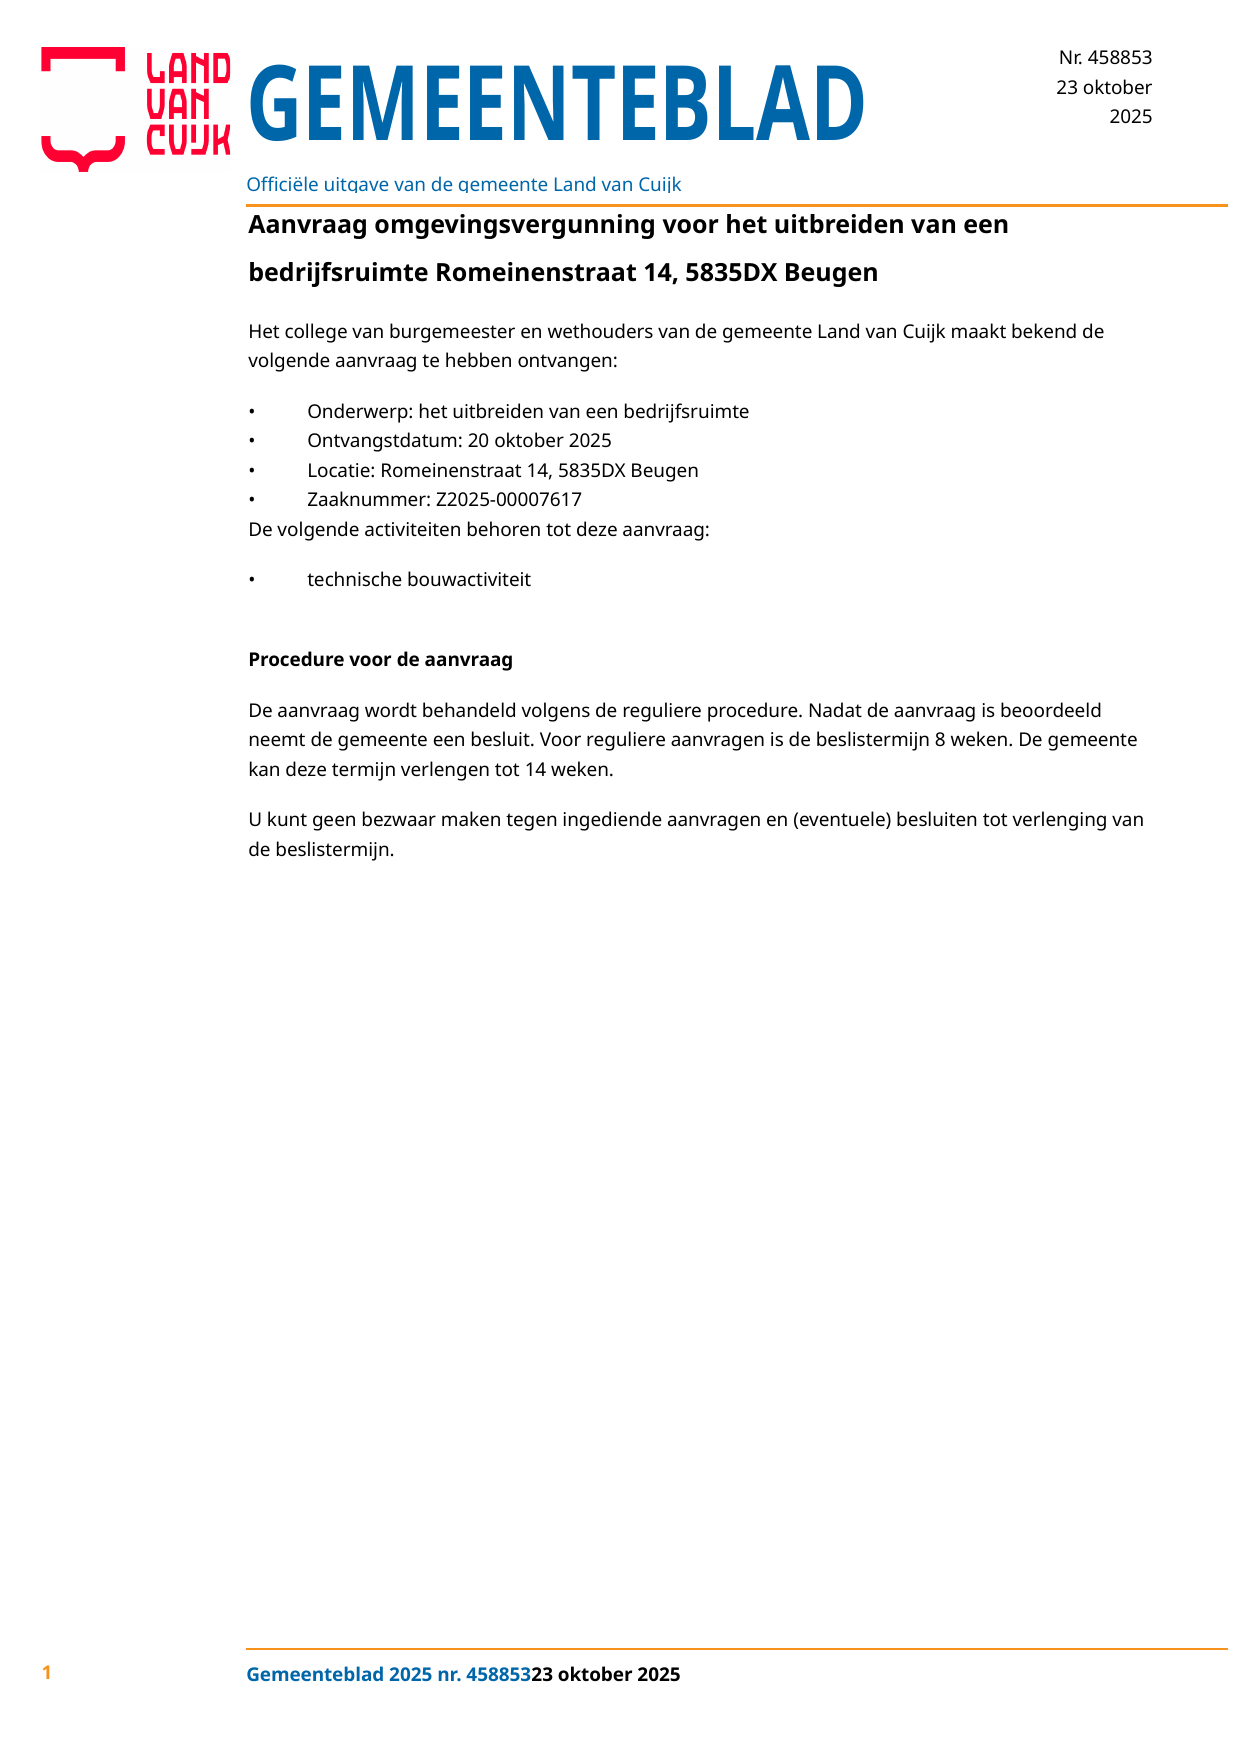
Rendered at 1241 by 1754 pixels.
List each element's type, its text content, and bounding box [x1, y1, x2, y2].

text De aanvraag wordt behandeld volgens de reguliere procedure. Nadat de aanvraag is beoordeeld neemt de gemeente een besluit. Voor reguliere aanvragen is de beslistermijn 8 weken. De gemeente kan deze termijn verlengen tot 14 weken. [248, 697, 1152, 782]
text Aanvraag omgevingsvergunning voor het uitbreiden van een bedrijfsruimte Romeinenstraat 14, 5835DX Beugen [248, 207, 1152, 288]
picture [41, 47, 231, 172]
list Zaaknummer: Z2025-00007617 [248, 487, 1152, 512]
list Locatie: Romeinenstraat 14, 5835DX Beugen [248, 457, 1152, 483]
list technische bouwactiviteit [248, 567, 1152, 592]
list Onderwerp: het uitbreiden van een bedrijfsruimte [248, 398, 1152, 424]
text De volgende activiteiten behoren tot deze aanvraag: [248, 516, 1152, 542]
list Ontvangstdatum: 20 oktober 2025 [248, 427, 1152, 453]
text Het college van burgemeester en wethouders van de gemeente Land van Cuijk maakt bekend de volgende aanvraag te hebben ontvangen: [248, 318, 1152, 373]
text U kunt geen bezwaar maken tegen ingediende aanvragen en (eventuele) besluiten tot verlenging van de beslistermijn. [248, 807, 1152, 862]
text Procedure voor de aanvraag [248, 647, 1152, 672]
